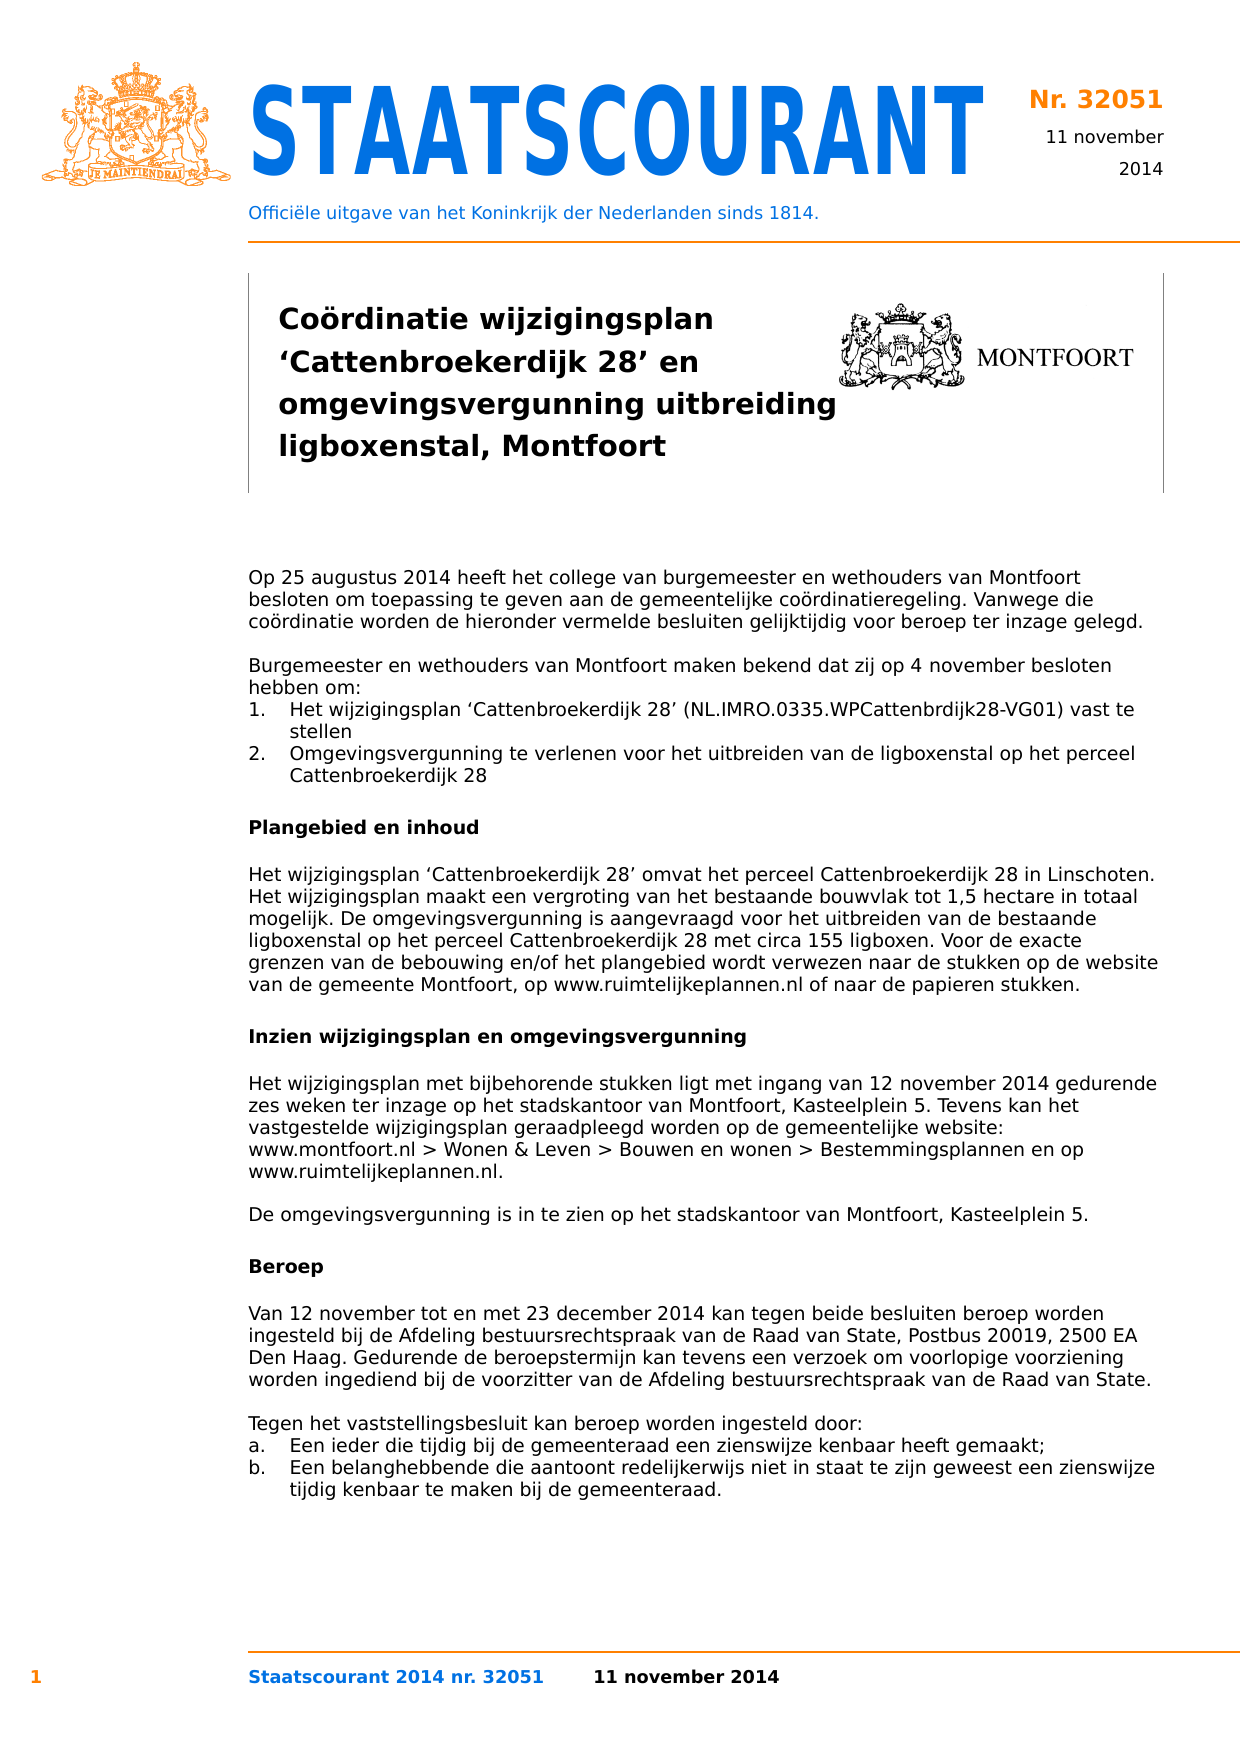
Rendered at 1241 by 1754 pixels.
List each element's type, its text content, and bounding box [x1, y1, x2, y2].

subtitle Plangebied en inhoud [248, 817, 1163, 839]
text De omgevingsvergunning is in te zien op het stadskantoor van Montfoort, Kasteelplein 5. [248, 1204, 1163, 1226]
text Burgemeester en wethouders van Montfoort maken bekend dat zij op 4 november besloten hebben om: [248, 655, 1163, 699]
picture [41, 62, 231, 186]
text Het wijzigingsplan ‘Cattenbroekerdijk 28’ omvat het perceel Cattenbroekerdijk 28 in Linschoten. Het wijzigingsplan maakt een vergroting van het bestaande bouwvlak tot 1,5 hectare in totaal mogelijk. De omgevingsvergunning is aangevraagd voor het uitbreiden van de bestaande ligboxenstal op het perceel Cattenbroekerdijk 28 met circa 155 ligboxen. Voor de exacte grenzen van de bebouwing en/of het plangebied wordt verwezen naar de stukken op de website van de gemeente Montfoort, op www.ruimtelijkeplannen.nl of naar de papieren stukken. [248, 864, 1163, 996]
text Van 12 november tot en met 23 december 2014 kan tegen beide besluiten beroep worden ingesteld bij de Afdeling bestuursrechtspraak van de Raad van State, Postbus 20019, 2500 EA Den Haag. Gedurende de beroepstermijn kan tevens een verzoek om voorlopige voorziening worden ingediend bij de voorzitter van de Afdeling bestuursrechtspraak van de Raad van State. [248, 1303, 1163, 1391]
subtitle Beroep [248, 1256, 1163, 1278]
subtitle Coördinatie wijzigingsplan ‘Cattenbroekerdijk 28’ en omgevingsvergunning uitbreiding ligboxenstal, Montfoort [249, 273, 1163, 493]
table_cell Officiële uitgave van het Koninkrijk der Nederlanden sinds 1814. [248, 203, 1240, 241]
text 2. Omgevingsvergunning te verlenen voor het uitbreiden van de ligboxenstal op het perceel Cattenbroekerdijk 28 [248, 743, 1163, 787]
text Tegen het vaststellingsbesluit kan beroep worden ingesteld door: [248, 1413, 1163, 1435]
picture [838, 302, 1134, 391]
subtitle Inzien wijzigingsplan en omgevingsvergunning [248, 1026, 1163, 1048]
text 1. Het wijzigingsplan ‘Cattenbroekerdijk 28’ (NL.IMRO.0335.WPCattenbrdijk28-VG01) vast te stellen [248, 699, 1163, 743]
table_cell 11 november [998, 121, 1240, 153]
text Op 25 augustus 2014 heeft het college van burgemeester en wethouders van Montfoort besloten om toepassing te geven aan de gemeentelijke coördinatieregeling. Vanwege die coördinatie worden de hieronder vermelde besluiten gelijktijdig voor beroep ter inzage gelegd. [248, 567, 1163, 633]
table_header Nr. 32051 [998, 62, 1240, 121]
table_cell 2014 [998, 153, 1240, 203]
table_header [25, 62, 248, 241]
text Het wijzigingsplan met bijbehorende stukken ligt met ingang van 12 november 2014 gedurende zes weken ter inzage op het stadskantoor van Montfoort, Kasteelplein 5. Tevens kan het vastgestelde wijzigingsplan geraadpleegd worden op de gemeentelijke website: www.montfoort.nl > Wonen & Leven > Bouwen en wonen > Bestemmingsplannen en op www.ruimtelijkeplannen.nl. [248, 1073, 1163, 1182]
table_header STAATSCOURANT [248, 62, 998, 203]
text a. Een ieder die tijdig bij de gemeenteraad een zienswijze kenbaar heeft gemaakt; [248, 1435, 1163, 1457]
text b. Een belanghebbende die aantoont redelijkerwijs niet in staat te zijn geweest een zienswijze tijdig kenbaar te maken bij de gemeenteraad. [248, 1457, 1163, 1501]
